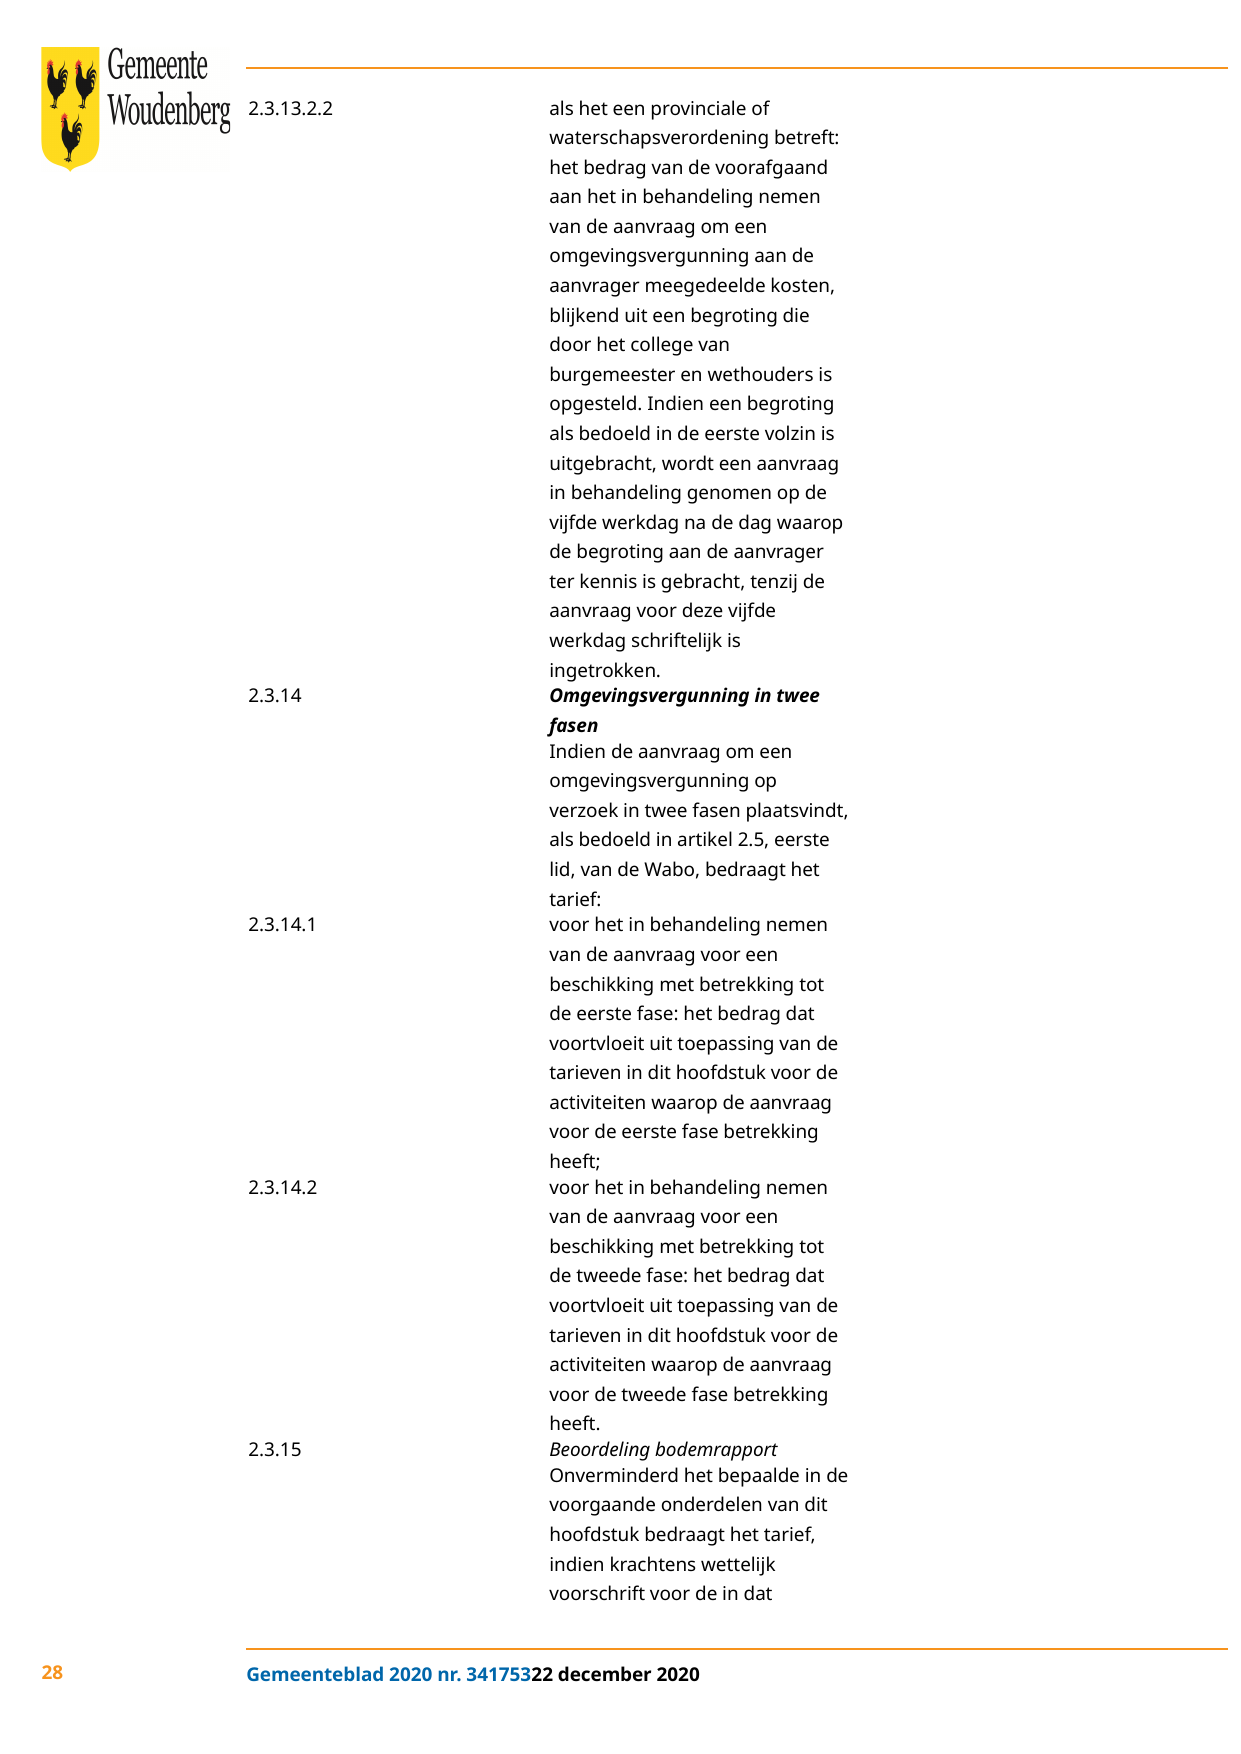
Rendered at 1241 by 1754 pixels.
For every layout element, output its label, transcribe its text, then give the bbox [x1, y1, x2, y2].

table_cell voor het in behandeling nemen van de aanvraag voor een beschikking met betrekking tot de tweede fase: het bedrag dat voortvloeit uit toepassing van de tarieven in dit hoofdstuk voor de activiteiten waarop de aanvraag voor de tweede fase betrekking heeft. [549, 1174, 850, 1436]
table_cell Omgevingsvergunning in twee fasen [549, 683, 850, 738]
table_cell als het een provinciale of waterschapsverordening betreft: het bedrag van de voorafgaand aan het in behandeling nemen van de aanvraag om een omgevingsvergunning aan de aanvrager meegedeelde kosten, blijkend uit een begroting die door het college van burgemeester en wethouders is opgesteld. Indien een begroting als bedoeld in de eerste volzin is uitgebracht, wordt een aanvraag in behandeling genomen op de vijfde werkdag na de dag waarop de begroting aan de aanvrager ter kennis is gebracht, tenzij de aanvraag voor deze vijfde werkdag schriftelijk is ingetrokken. [549, 95, 850, 683]
table_cell [850, 1436, 1152, 1462]
table_cell [248, 1462, 549, 1606]
table_cell [850, 1462, 1152, 1606]
table_cell [850, 683, 1152, 738]
table_cell voor het in behandeling nemen van de aanvraag voor een beschikking met betrekking tot de eerste fase: het bedrag dat voortvloeit uit toepassing van de tarieven in dit hoofdstuk voor de activiteiten waarop de aanvraag voor de eerste fase betrekking heeft; [549, 912, 850, 1174]
table_cell 2.3.14.2 [248, 1174, 549, 1436]
table_cell 2.3.13.2.2 [248, 95, 549, 683]
table_cell Onverminderd het bepaalde in de voorgaande onderdelen van dit hoofdstuk bedraagt het tarief, indien krachtens wettelijk voorschrift voor de in dat [549, 1462, 850, 1606]
table_cell [850, 95, 1152, 683]
table_cell 2.3.14.1 [248, 912, 549, 1174]
table_cell [850, 912, 1152, 1174]
table_cell 2.3.15 [248, 1436, 549, 1462]
table_cell [248, 738, 549, 912]
table_cell [850, 738, 1152, 912]
table_cell Beoordeling bodemrapport [549, 1436, 850, 1462]
picture [41, 47, 231, 172]
table_cell Indien de aanvraag om een omgevingsvergunning op verzoek in twee fasen plaatsvindt, als bedoeld in artikel 2.5, eerste lid, van de Wabo, bedraagt het tarief: [549, 738, 850, 912]
table_cell 2.3.14 [248, 683, 549, 738]
table_cell [850, 1174, 1152, 1436]
